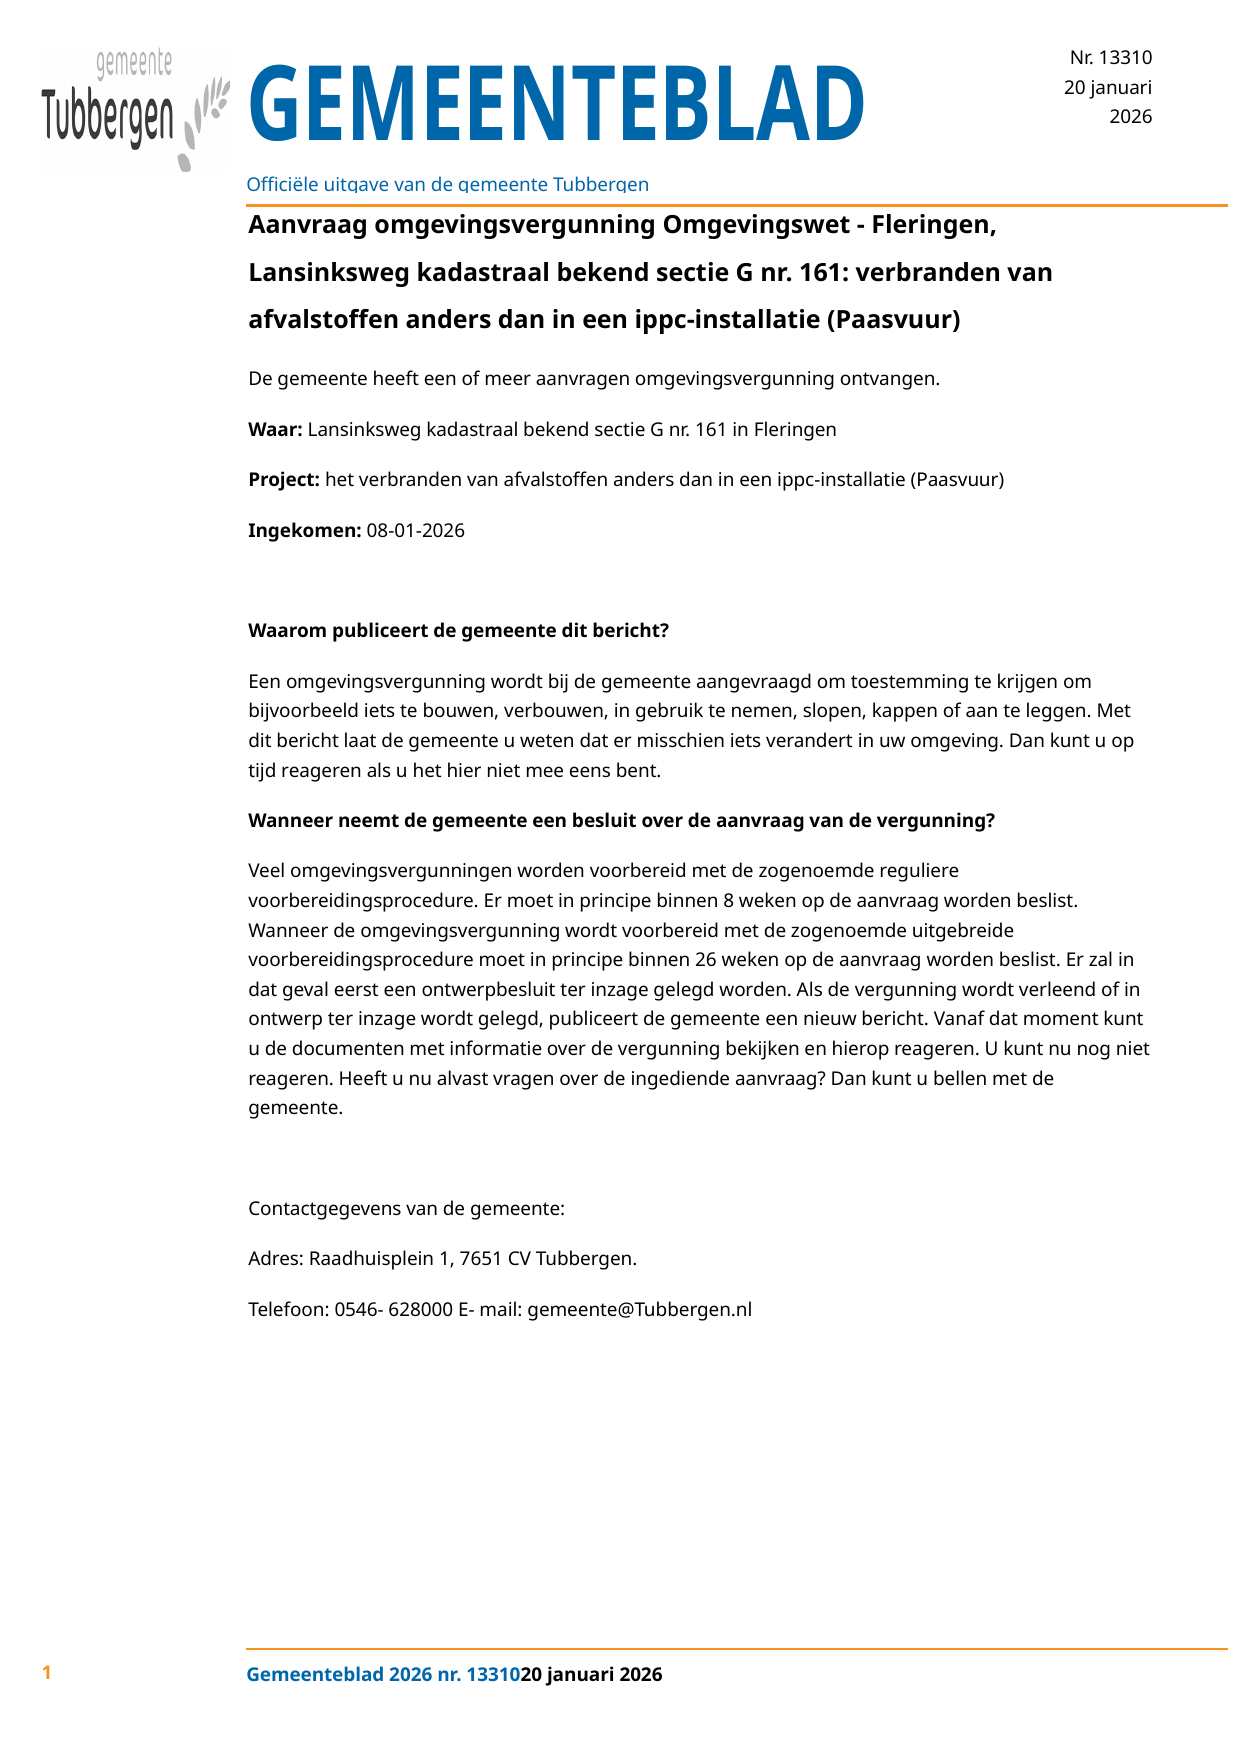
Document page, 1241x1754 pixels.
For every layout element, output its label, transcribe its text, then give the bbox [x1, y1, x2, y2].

text Waarom publiceert de gemeente dit bericht? [248, 618, 1152, 643]
text Ingekomen: 08-01-2026 [248, 517, 1152, 542]
text De gemeente heeft een of meer aanvragen omgevingsvergunning ontvangen. [248, 366, 1152, 391]
text Aanvraag omgevingsvergunning Omgevingswet - Fleringen, Lansinksweg kadastraal bekend sectie G nr. 161: verbranden van afvalstoffen anders dan in een ippc-installatie (Paasvuur) [248, 207, 1152, 336]
text Contactgegevens van de gemeente: [248, 1195, 1152, 1221]
text Veel omgevingsvergunningen worden voorbereid met de zogenoemde reguliere voorbereidingsprocedure. Er moet in principe binnen 8 weken op de aanvraag worden beslist. Wanneer de omgevingsvergunning wordt voorbereid met de zogenoemde uitgebreide voorbereidingsprocedure moet in principe binnen 26 weken op de aanvraag worden beslist. Er zal in dat geval eerst een ontwerpbesluit ter inzage gelegd worden. Als de vergunning wordt verleend of in ontwerp ter inzage wordt gelegd, publiceert de gemeente een nieuw bericht. Vanaf dat moment kunt u de documenten met informatie over de vergunning bekijken en hierop reageren. U kunt nu nog niet reageren. Heeft u nu alvast vragen over de ingediende aanvraag? Dan kunt u bellen met de gemeente. [248, 858, 1152, 1120]
text Wanneer neemt de gemeente een besluit over de aanvraag van de vergunning? [248, 807, 1152, 833]
text Telefoon: 0546- 628000 E- mail: gemeente@Tubbergen.nl [248, 1296, 1152, 1322]
text Adres: Raadhuisplein 1, 7651 CV Tubbergen. [248, 1246, 1152, 1271]
picture [41, 47, 231, 172]
text Waar: Lansinksweg kadastraal bekend sectie G nr. 161 in Fleringen [248, 416, 1152, 442]
text Project: het verbranden van afvalstoffen anders dan in een ippc-installatie (Paasvuur) [248, 466, 1152, 492]
text Een omgevingsvergunning wordt bij de gemeente aangevraagd om toestemming te krijgen om bijvoorbeeld iets te bouwen, verbouwen, in gebruik te nemen, slopen, kappen of aan te leggen. Met dit bericht laat de gemeente u weten dat er misschien iets verandert in uw omgeving. Dan kunt u op tijd reageren als u het hier niet mee eens bent. [248, 668, 1152, 782]
